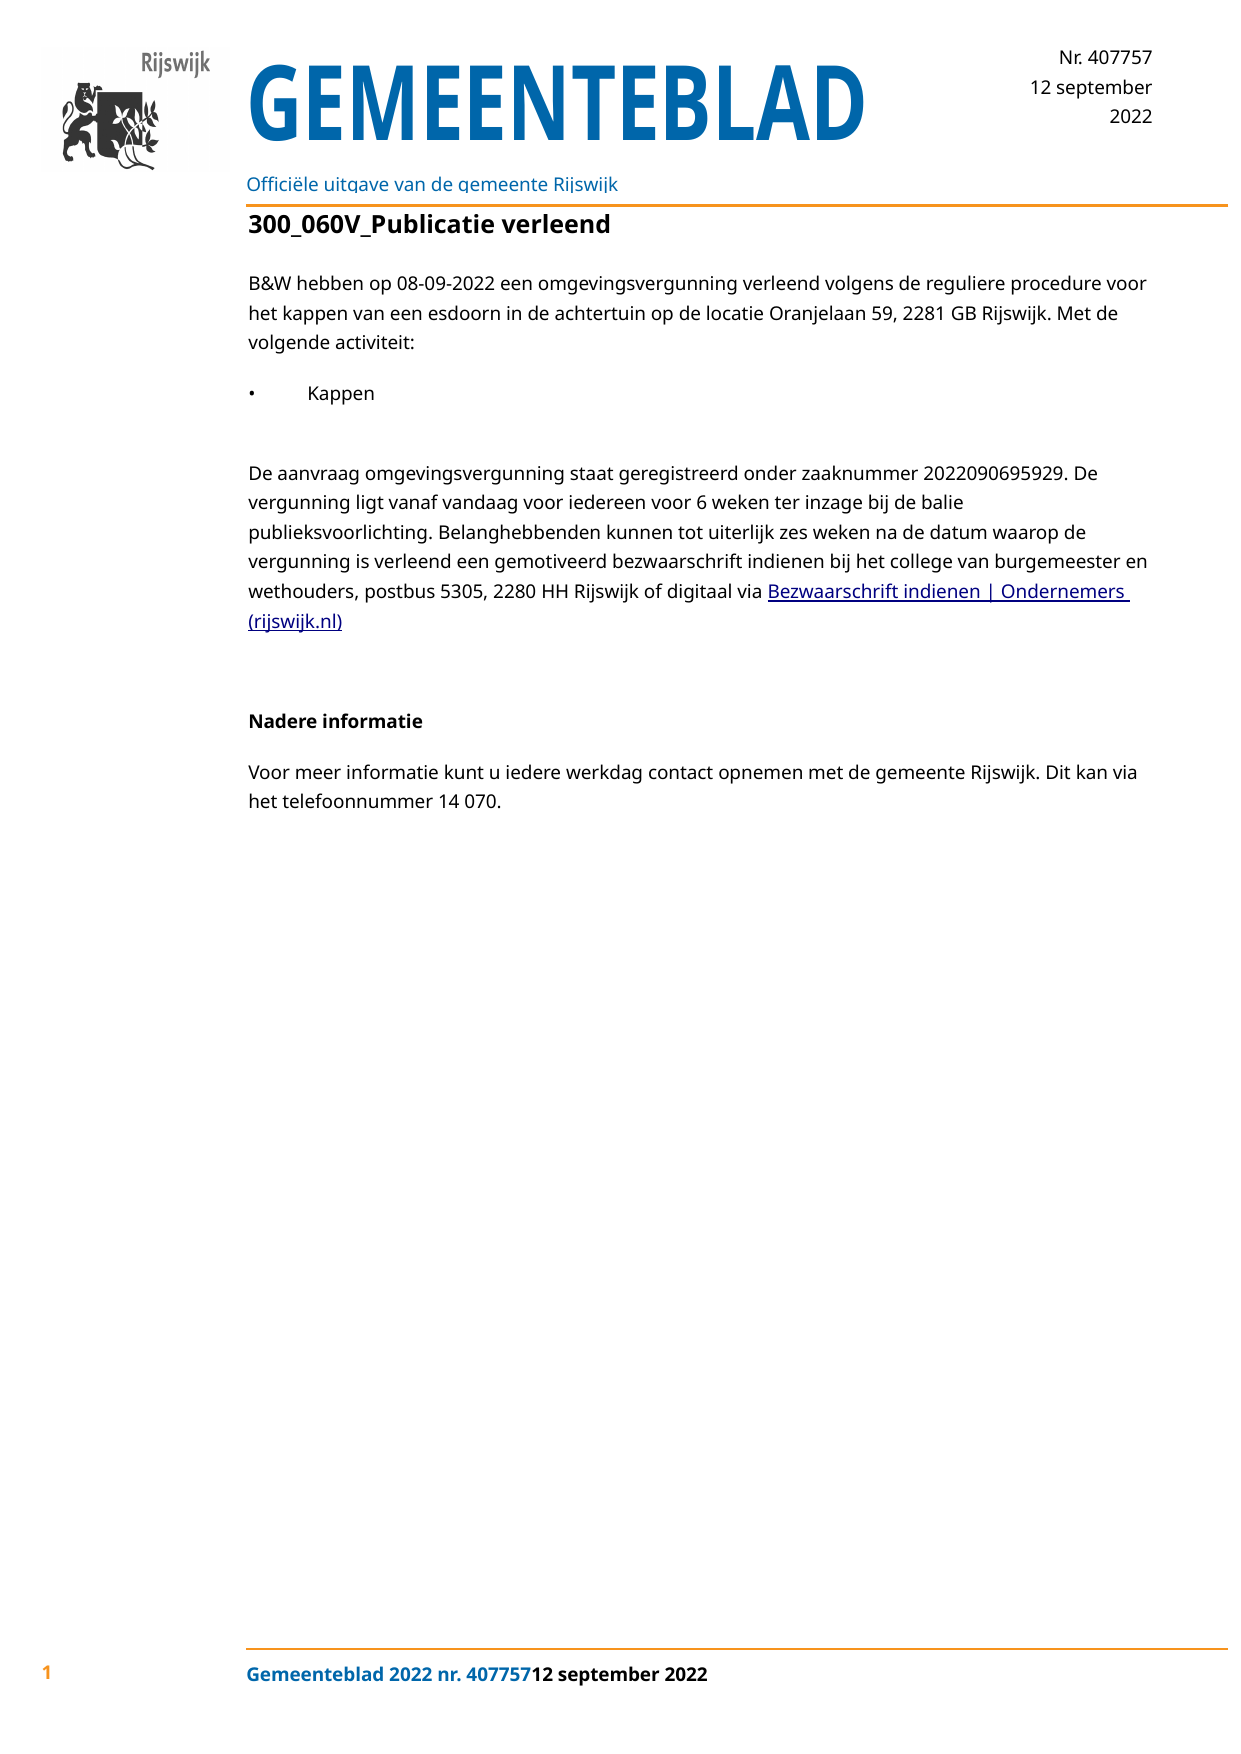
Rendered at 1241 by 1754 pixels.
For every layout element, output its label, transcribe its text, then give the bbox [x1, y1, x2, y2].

text 300_060V_Publicatie verleend [248, 207, 1152, 241]
list Kappen [248, 380, 1152, 406]
picture [41, 47, 231, 172]
text Voor meer informatie kunt u iedere werkdag contact opnemen met de gemeente Rijswijk. Dit kan via het telefoonnummer 14 070. [248, 759, 1152, 814]
text De aanvraag omgevingsvergunning staat geregistreerd onder zaaknummer 2022090695929. De vergunning ligt vanaf vandaag voor iedereen voor 6 weken ter inzage bij de balie publieksvoorlichting. Belanghebbenden kunnen tot uiterlijk zes weken na de datum waarop de vergunning is verleend een gemotiveerd bezwaarschrift indienen bij het college van burgemeester en wethouders, postbus 5305, 2280 HH Rijswijk of digitaal via Bezwaarschrift indienen | Ondernemers (rijswijk.nl) [248, 460, 1152, 633]
text B&W hebben op 08-09-2022 een omgevingsvergunning verleend volgens de reguliere procedure voor het kappen van een esdoorn in de achtertuin op de locatie Oranjelaan 59, 2281 GB Rijswijk. Met de volgende activiteit: [248, 270, 1152, 355]
text Nadere informatie [248, 709, 1152, 734]
